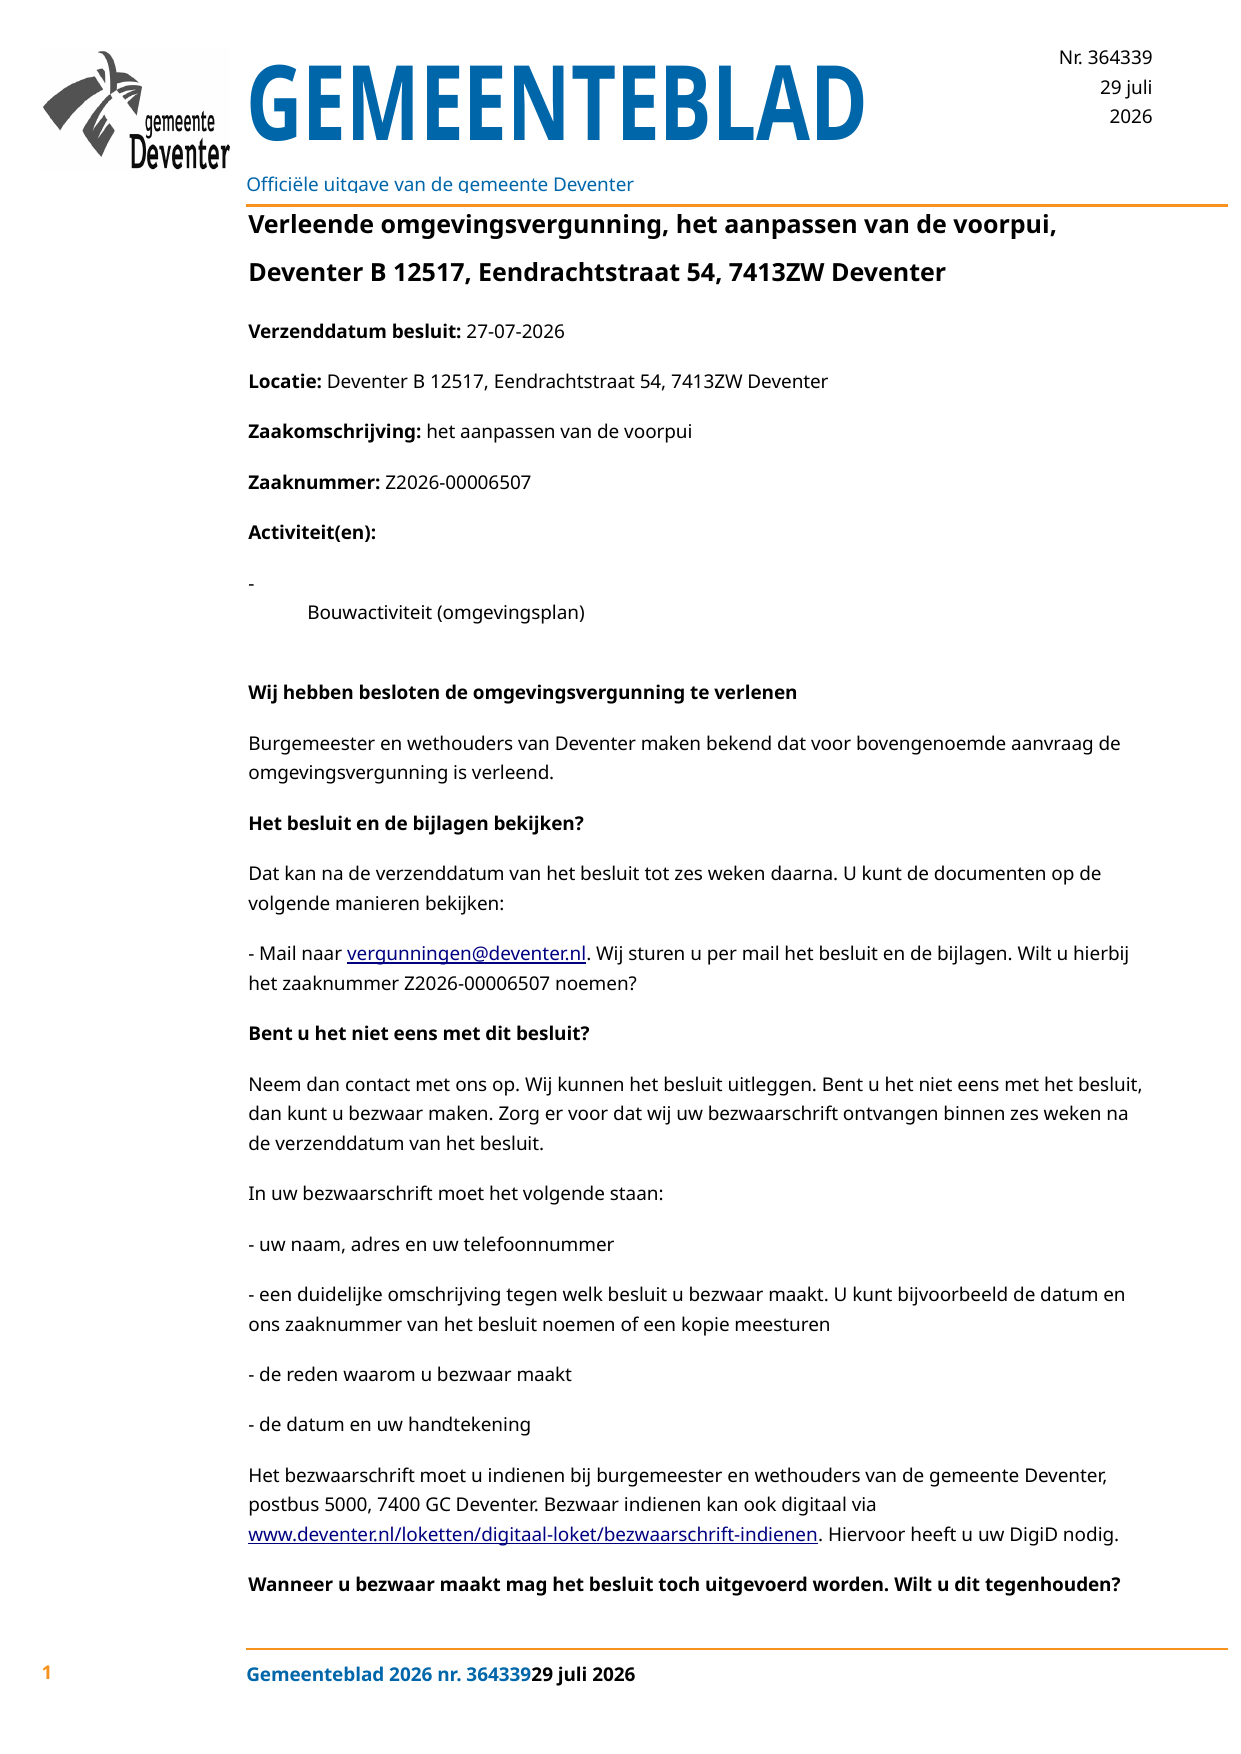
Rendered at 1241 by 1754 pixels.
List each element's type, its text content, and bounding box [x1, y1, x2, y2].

text - een duidelijke omschrijving tegen welk besluit u bezwaar maakt. U kunt bijvoorbeeld de datum en ons zaaknummer van het besluit noemen of een kopie meesturen [248, 1281, 1152, 1337]
text Zaakomschrijving: het aanpassen van de voorpui [248, 419, 1152, 444]
text In uw bezwaarschrift moet het volgende staan: [248, 1180, 1152, 1206]
text Locatie: Deventer B 12517, Eendrachtstraat 54, 7413ZW Deventer [248, 368, 1152, 394]
text Wanneer u bezwaar maakt mag het besluit toch uitgevoerd worden. Wilt u dit tegenhouden? [248, 1572, 1152, 1597]
text Verleende omgevingsvergunning, het aanpassen van de voorpui, Deventer B 12517, Eendrachtstraat 54, 7413ZW Deventer [248, 207, 1152, 288]
text - de datum en uw handtekening [248, 1412, 1152, 1437]
text Het bezwaarschrift moet u indienen bij burgemeester en wethouders van de gemeente Deventer, postbus 5000, 7400 GC Deventer. Bezwaar indienen kan ook digitaal via www.deventer.nl/loketten/digitaal-loket/bezwaarschrift-indienen. Hiervoor heeft u uw DigiD nodig. [248, 1462, 1152, 1547]
text Dat kan na de verzenddatum van het besluit tot zes weken daarna. U kunt de documenten op de volgende manieren bekijken: [248, 860, 1152, 916]
text Wij hebben besloten de omgevingsvergunning te verlenen [248, 679, 1152, 705]
text Burgemeester en wethouders van Deventer maken bekend dat voor bovengenoemde aanvraag de omgevingsvergunning is verleend. [248, 730, 1152, 785]
text Neem dan contact met ons op. Wij kunnen het besluit uitleggen. Bent u het niet eens met het besluit, dan kunt u bezwaar maken. Zorg er voor dat wij uw bezwaarschrift ontvangen binnen zes weken na de verzenddatum van het besluit. [248, 1071, 1152, 1156]
text Activiteit(en): [248, 519, 1152, 545]
list Bouwactiviteit (omgevingsplan) [248, 599, 1152, 625]
text Het besluit en de bijlagen bekijken? [248, 810, 1152, 836]
text Bent u het niet eens met dit besluit? [248, 1020, 1152, 1046]
text - Mail naar vergunningen@deventer.nl. Wij sturen u per mail het besluit en de bijlagen. Wilt u hierbij het zaaknummer Z2026-00006507 noemen? [248, 940, 1152, 996]
picture [41, 47, 231, 172]
text - uw naam, adres en uw telefoonnummer [248, 1231, 1152, 1257]
text - de reden waarom u bezwaar maakt [248, 1361, 1152, 1387]
text Verzenddatum besluit: 27-07-2026 [248, 318, 1152, 344]
text Zaaknummer: Z2026-00006507 [248, 469, 1152, 495]
